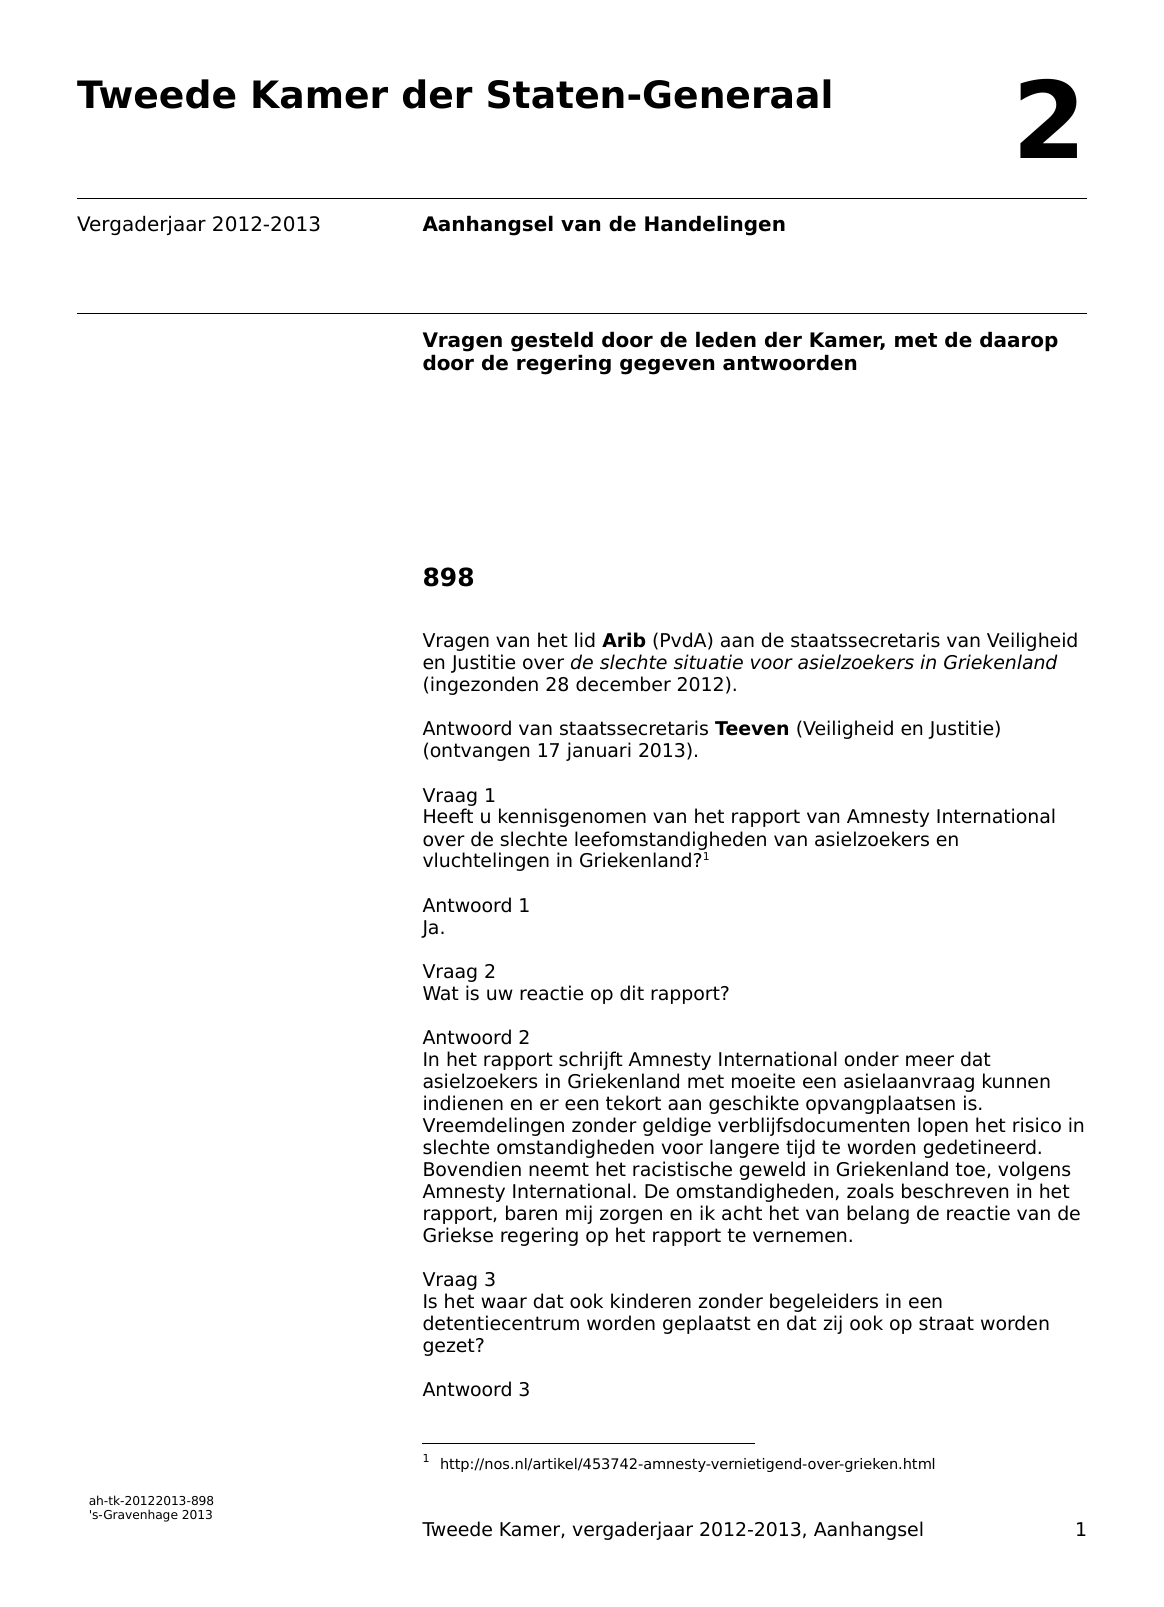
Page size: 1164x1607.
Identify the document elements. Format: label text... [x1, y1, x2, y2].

table_header Tweede Kamer der Staten-Generaal [77, 59, 886, 198]
text Antwoord 3 [422, 1379, 1087, 1401]
text Antwoord van staatssecretaris Teeven (Veiligheid en Justitie) (ontvangen 17 januari 2013). [422, 718, 1087, 762]
text Vraag 3 [422, 1269, 1087, 1291]
text 's-Gravenhage 2013 [88, 1508, 323, 1522]
text Heeft u kennisgenomen van het rapport van Amnesty International over de slechte leefomstandigheden van asielzoekers en vluchtelingen in Griekenland? [422, 806, 1087, 872]
text In het rapport schrijft Amnesty International onder meer dat asielzoekers in Griekenland met moeite een asielaanvraag kunnen indienen en er een tekort aan geschikte opvangplaatsen is. Vreemdelingen zonder geldige verblijfsdocumenten lopen het risico in slechte omstandigheden voor langere tijd te worden gedetineerd. Bovendien neemt het racistische geweld in Griekenland toe, volgens Amnesty International. De omstandigheden, zoals beschreven in het rapport, baren mij zorgen en ik acht het van belang de reactie van de Griekse regering op het rapport te vernemen. [422, 1049, 1087, 1247]
text Antwoord 2 [422, 1027, 1087, 1049]
text Vraag 2 [422, 961, 1087, 983]
table_cell Vergaderjaar 2012-2013 [77, 199, 422, 313]
text 898 [422, 563, 1087, 592]
text Vraag 1 [422, 784, 1087, 806]
table_cell Vragen gesteld door de leden der Kamer, met de daarop door de regering gegeven antwoorden [422, 314, 1087, 375]
text Antwoord 1 [422, 894, 1087, 917]
text Ja. [422, 917, 1087, 938]
text ah-tk-20122013-898 [88, 1494, 323, 1508]
text Is het waar dat ook kinderen zonder begeleiders in een detentiecentrum worden geplaatst en dat zij ook op straat worden gezet? [422, 1291, 1087, 1357]
table_cell [77, 314, 422, 375]
text Vragen van het lid Arib (PvdA) aan de staatssecretaris van Veiligheid en Justitie over de slechte situatie voor asielzoekers in Griekenland (ingezonden 28 december 2012). [422, 630, 1087, 696]
table_header 2 [886, 59, 1087, 198]
text http://nos.nl/artikel/453742-amnesty-vernietigend-over-grieken.html [422, 1452, 1087, 1474]
text Wat is uw reactie op dit rapport? [422, 983, 1087, 1005]
table_cell Aanhangsel van de Handelingen [422, 199, 1087, 313]
